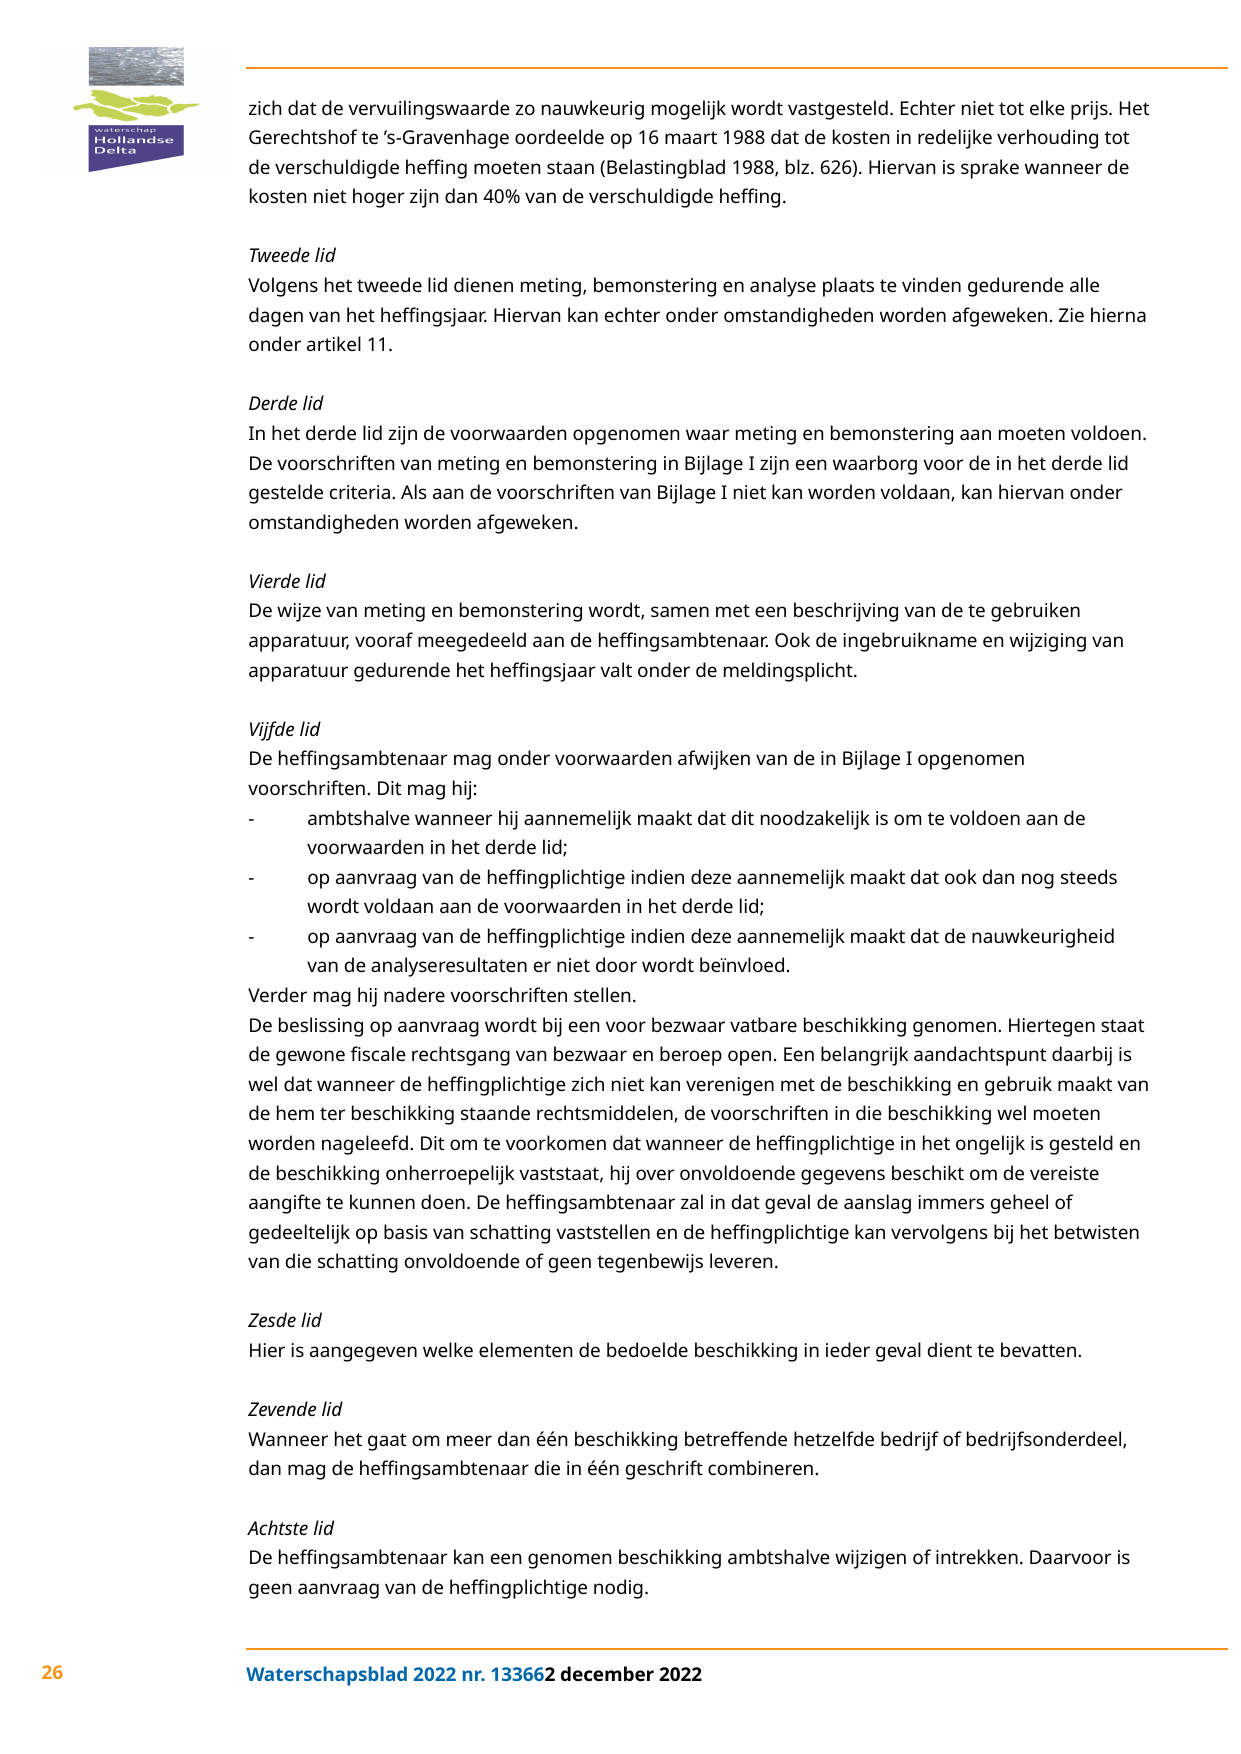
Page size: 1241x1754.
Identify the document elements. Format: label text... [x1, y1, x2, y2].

text De wijze van meting en bemonstering wordt, samen met een beschrijving van de te gebruiken apparatuur, vooraf meegedeeld aan de heffingsambtenaar. Ook de ingebruikname en wijziging van apparatuur gedurende het heffingsjaar valt onder de meldingsplicht. [248, 598, 1152, 683]
text Vierde lid [248, 568, 1152, 594]
text In het derde lid zijn de voorwaarden opgenomen waar meting en bemonstering aan moeten voldoen. De voorschriften van meting en bemonstering in Bijlage I zijn een waarborg voor de in het derde lid gestelde criteria. Als aan de voorschriften van Bijlage I niet kan worden voldaan, kan hiervan onder omstandigheden worden afgeweken. [248, 420, 1152, 535]
text Verder mag hij nadere voorschriften stellen. [248, 982, 1152, 1008]
text Vijfde lid [248, 716, 1152, 742]
text Volgens het tweede lid dienen meting, bemonstering en analyse plaats te vinden gedurende alle dagen van het heffingsjaar. Hiervan kan echter onder omstandigheden worden afgeweken. Zie hierna onder artikel 11. [248, 272, 1152, 357]
text De beslissing op aanvraag wordt bij een voor bezwaar vatbare beschikking genomen. Hiertegen staat de gewone fiscale rechtsgang van bezwaar en beroep open. Een belangrijk aandachtspunt daarbij is wel dat wanneer de heffingplichtige zich niet kan verenigen met de beschikking en gebruik maakt van de hem ter beschikking staande rechtsmiddelen, de voorschriften in die beschikking wel moeten worden nageleefd. Dit om te voorkomen dat wanneer de heffingplichtige in het ongelijk is gesteld en de beschikking onherroepelijk vaststaat, hij over onvoldoende gegevens beschikt om de vereiste aangifte te kunnen doen. De heffingsambtenaar zal in dat geval de aanslag immers geheel of gedeeltelijk op basis van schatting vaststellen en de heffingplichtige kan vervolgens bij het betwisten van die schatting onvoldoende of geen tegenbewijs leveren. [248, 1012, 1152, 1274]
text De heffingsambtenaar kan een genomen beschikking ambtshalve wijzigen of intrekken. Daarvoor is geen aanvraag van de heffingplichtige nodig. [248, 1544, 1152, 1600]
text Derde lid [248, 391, 1152, 416]
list op aanvraag van de heffingplichtige indien deze aannemelijk maakt dat de nauwkeurigheid van de analyseresultaten er niet door wordt beïnvloed. [248, 923, 1152, 978]
picture [41, 47, 231, 172]
text Zevende lid [248, 1396, 1152, 1422]
list ambtshalve wanneer hij aannemelijk maakt dat dit noodzakelijk is om te voldoen aan de voorwaarden in het derde lid; [248, 805, 1152, 860]
text Hier is aangegeven welke elementen de bedoelde beschikking in ieder geval dient te bevatten. [248, 1337, 1152, 1363]
text Tweede lid [248, 243, 1152, 268]
text De heffingsambtenaar mag onder voorwaarden afwijken van de in Bijlage I opgenomen voorschriften. Dit mag hij: [248, 746, 1152, 801]
text Zesde lid [248, 1308, 1152, 1333]
list op aanvraag van de heffingplichtige indien deze aannemelijk maakt dat ook dan nog steeds wordt voldaan aan de voorwaarden in het derde lid; [248, 864, 1152, 919]
text Achtste lid [248, 1515, 1152, 1541]
text zich dat de vervuilingswaarde zo nauwkeurig mogelijk wordt vastgesteld. Echter niet tot elke prijs. Het Gerechtshof te ’s-Gravenhage oordeelde op 16 maart 1988 dat de kosten in redelijke verhouding tot de verschuldigde heffing moeten staan (Belastingblad 1988, blz. 626). Hiervan is sprake wanneer de kosten niet hoger zijn dan 40% van de verschuldigde heffing. [248, 95, 1152, 209]
text Wanneer het gaat om meer dan één beschikking betreffende hetzelfde bedrijf of bedrijfsonderdeel, dan mag de heffingsambtenaar die in één geschrift combineren. [248, 1426, 1152, 1481]
